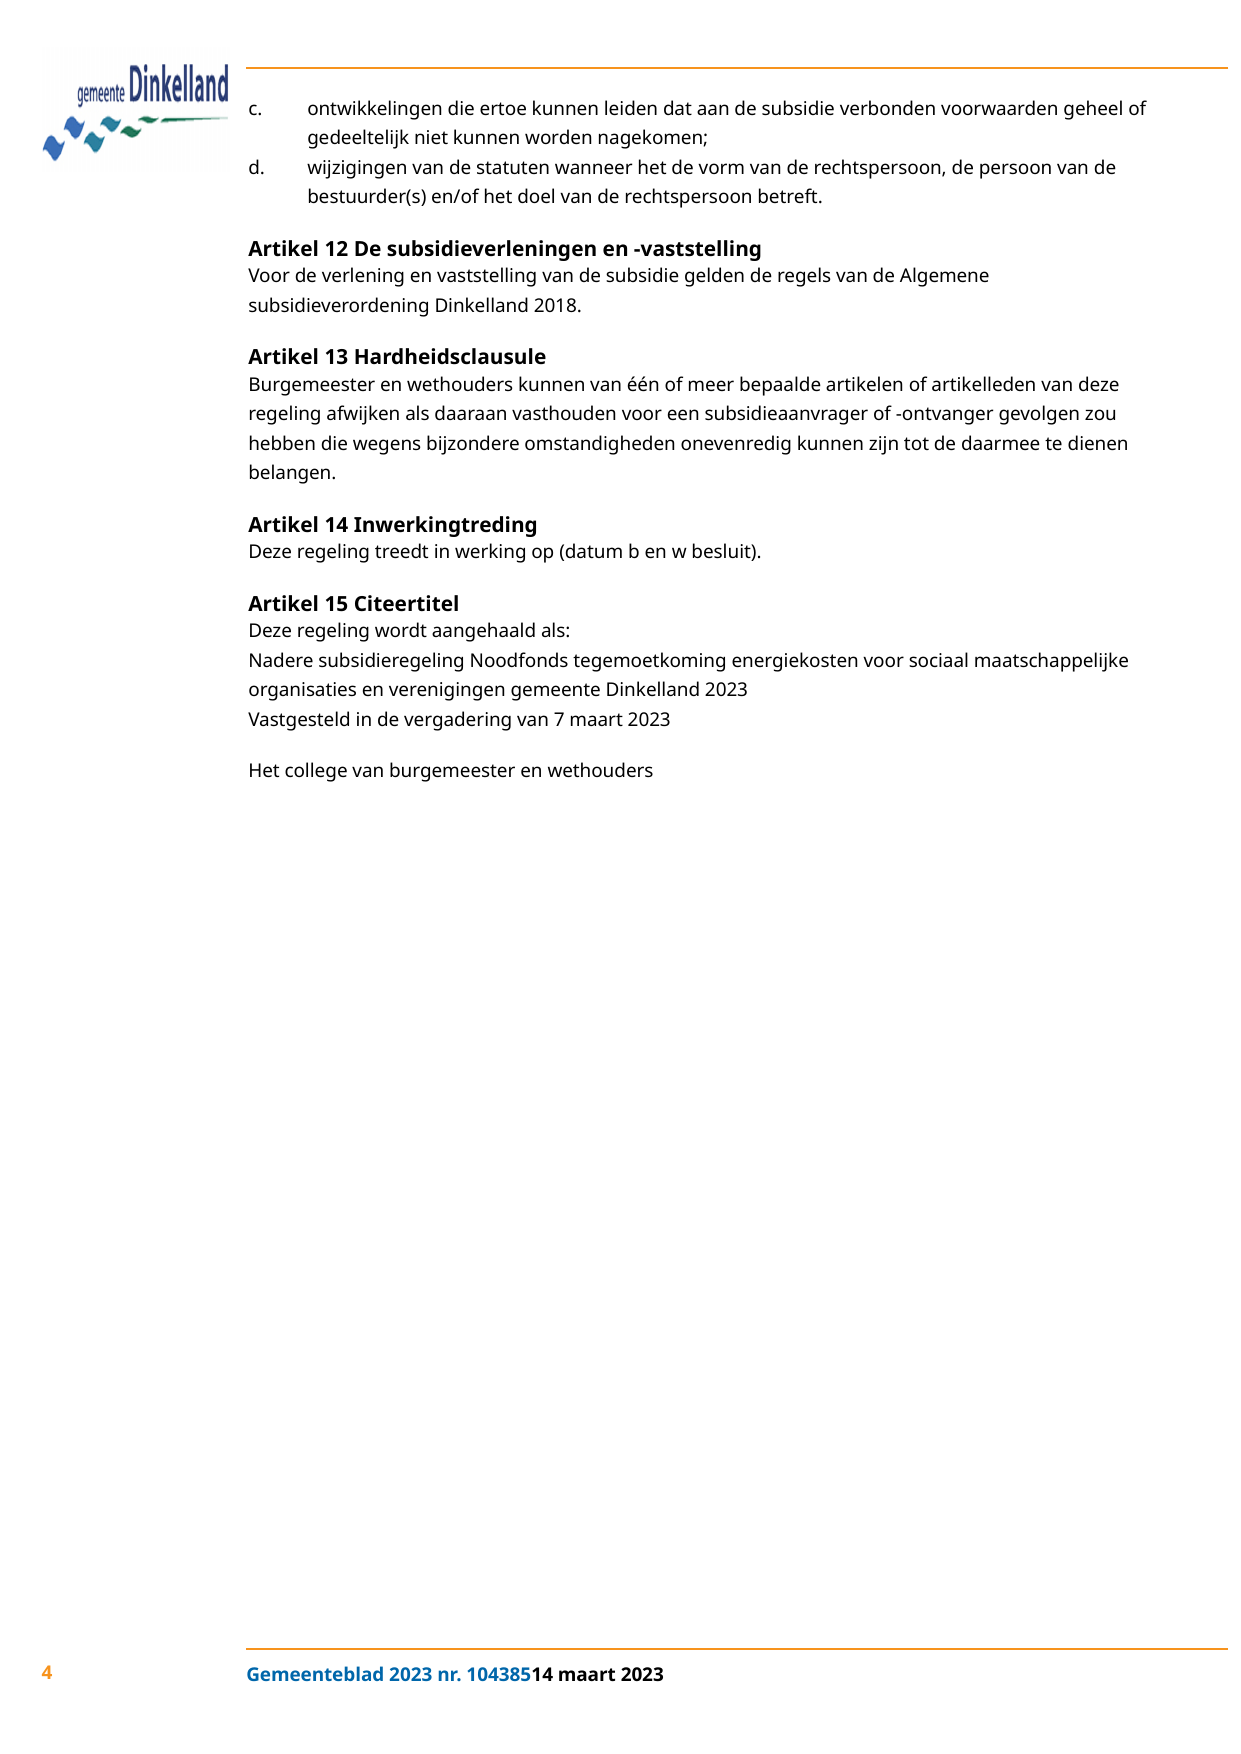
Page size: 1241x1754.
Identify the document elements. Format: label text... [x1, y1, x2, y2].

text Deze regeling wordt aangehaald als: [248, 617, 1152, 643]
text Artikel 14 Inwerkingtreding [248, 510, 1152, 538]
text Burgemeester en wethouders kunnen van één of meer bepaalde artikelen of artikelleden van deze regeling afwijken als daaraan vasthouden voor een subsidieaanvrager of -ontvanger gevolgen zou hebben die wegens bijzondere omstandigheden onevenredig kunnen zijn tot de daarmee te dienen belangen. [248, 371, 1152, 485]
text Deze regeling treedt in werking op (datum b en w besluit). [248, 538, 1152, 564]
list wijzigingen van de statuten wanneer het de vorm van de rechtspersoon, de persoon van de bestuurder(s) en/of het doel van de rechtspersoon betreft. [248, 154, 1152, 209]
text Het college van burgemeester en wethouders [248, 757, 1152, 783]
text Voor de verlening en vaststelling van de subsidie gelden de regels van de Algemene subsidieverordening Dinkelland 2018. [248, 262, 1152, 318]
text Artikel 15 Citeertitel [248, 589, 1152, 617]
text Nadere subsidieregeling Noodfonds tegemoetkoming energiekosten voor sociaal maatschappelijke organisaties en verenigingen gemeente Dinkelland 2023 [248, 647, 1152, 702]
list ontwikkelingen die ertoe kunnen leiden dat aan de subsidie verbonden voorwaarden geheel of gedeeltelijk niet kunnen worden nagekomen; [248, 95, 1152, 150]
text Artikel 13 Hardheidsclausule [248, 342, 1152, 371]
text Artikel 12 De subsidieverleningen en -vaststelling [248, 234, 1152, 262]
picture [41, 47, 231, 172]
text Vastgesteld in de vergadering van 7 maart 2023 [248, 706, 1152, 732]
